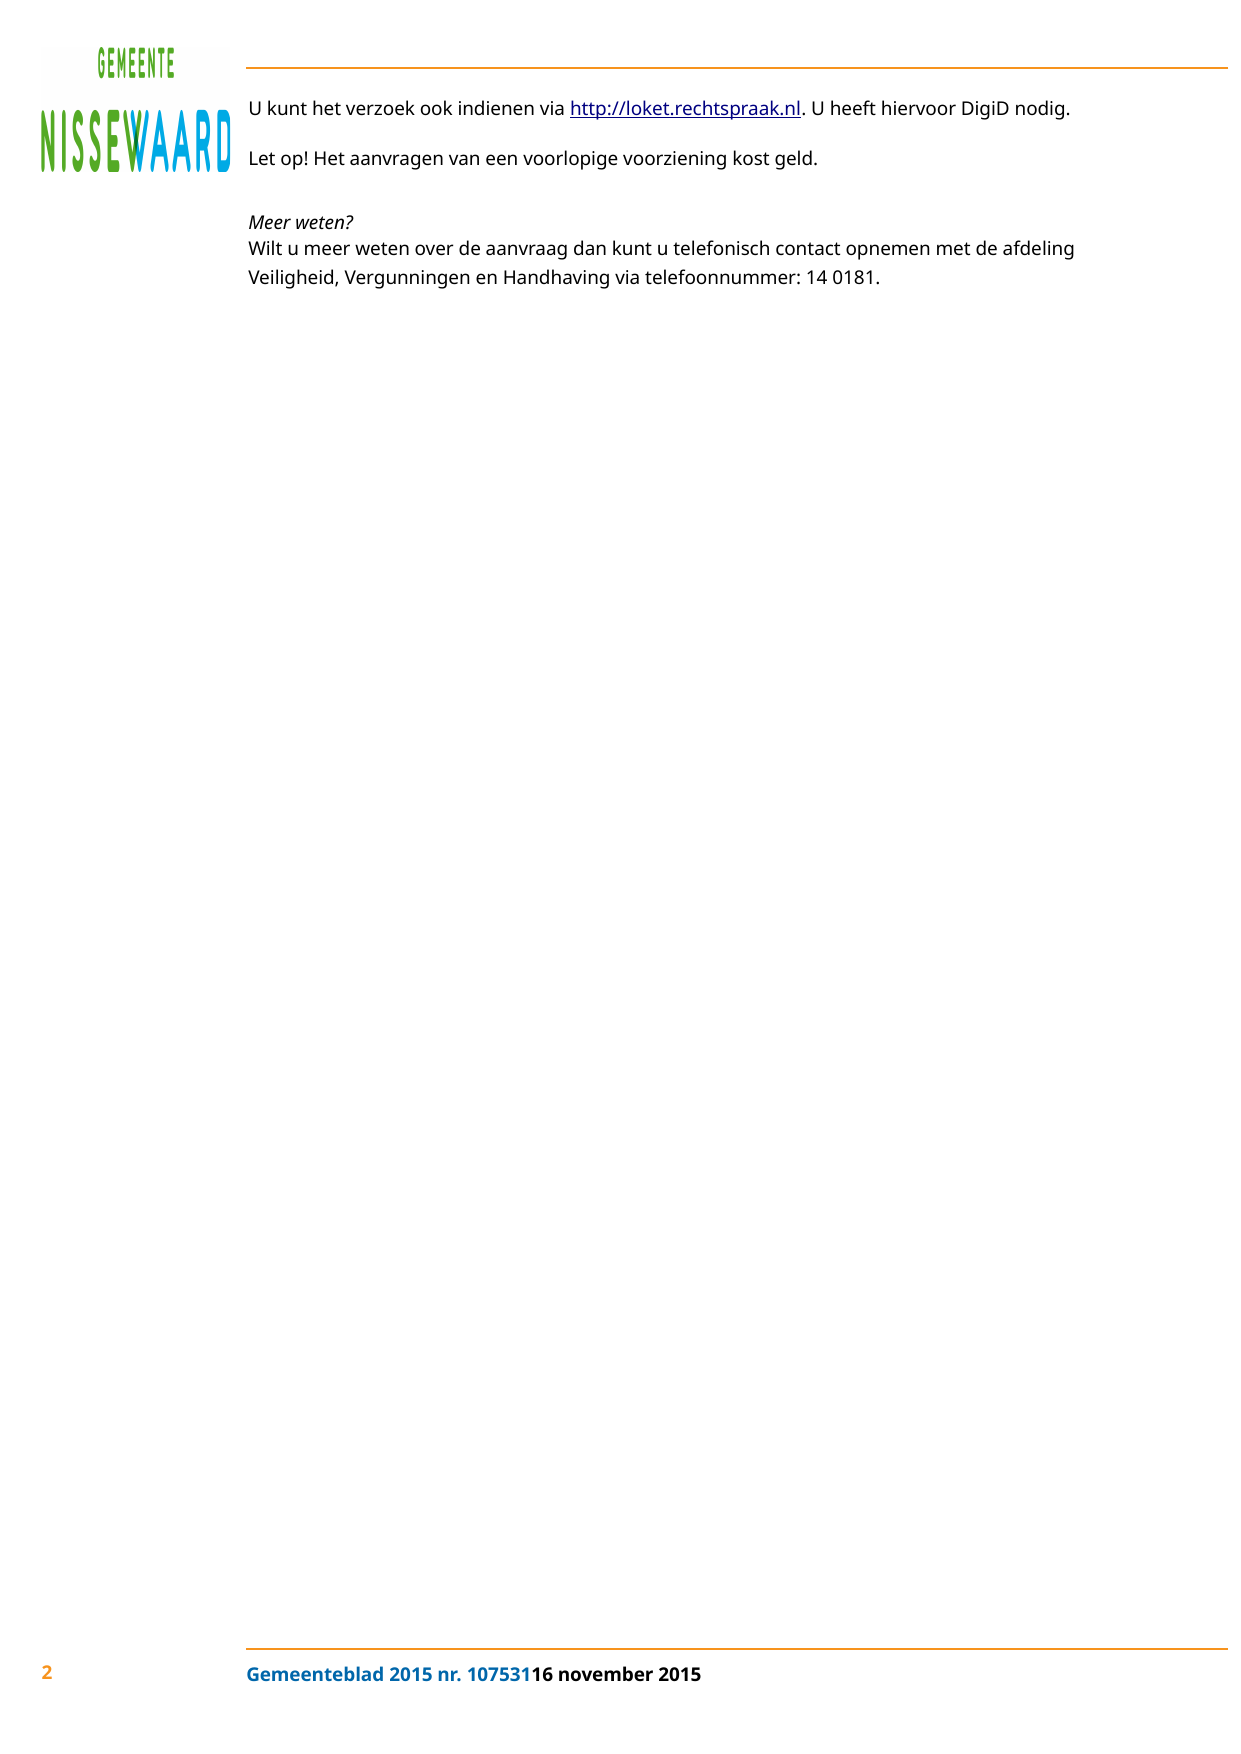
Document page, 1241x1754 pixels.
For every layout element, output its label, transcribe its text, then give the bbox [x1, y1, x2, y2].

picture [154, 157, 165, 172]
text Let op! Het aanvragen van een voorlopige voorziening kost geld. [248, 145, 1152, 171]
picture [222, 122, 227, 160]
picture [176, 157, 187, 172]
text Meer weten? [248, 209, 1152, 235]
picture [201, 122, 206, 138]
text U kunt het verzoek ook indienen via http://loket.rechtspraak.nl. U heeft hiervoor DigiD nodig. [248, 95, 1152, 121]
picture [41, 47, 231, 172]
picture [200, 151, 206, 172]
text Wilt u meer weten over de aanvraag dan kunt u telefonisch contact opnemen met de afdeling Veiligheid, Vergunningen en Handhaving via telefoonnummer: 14 0181. [248, 235, 1152, 290]
